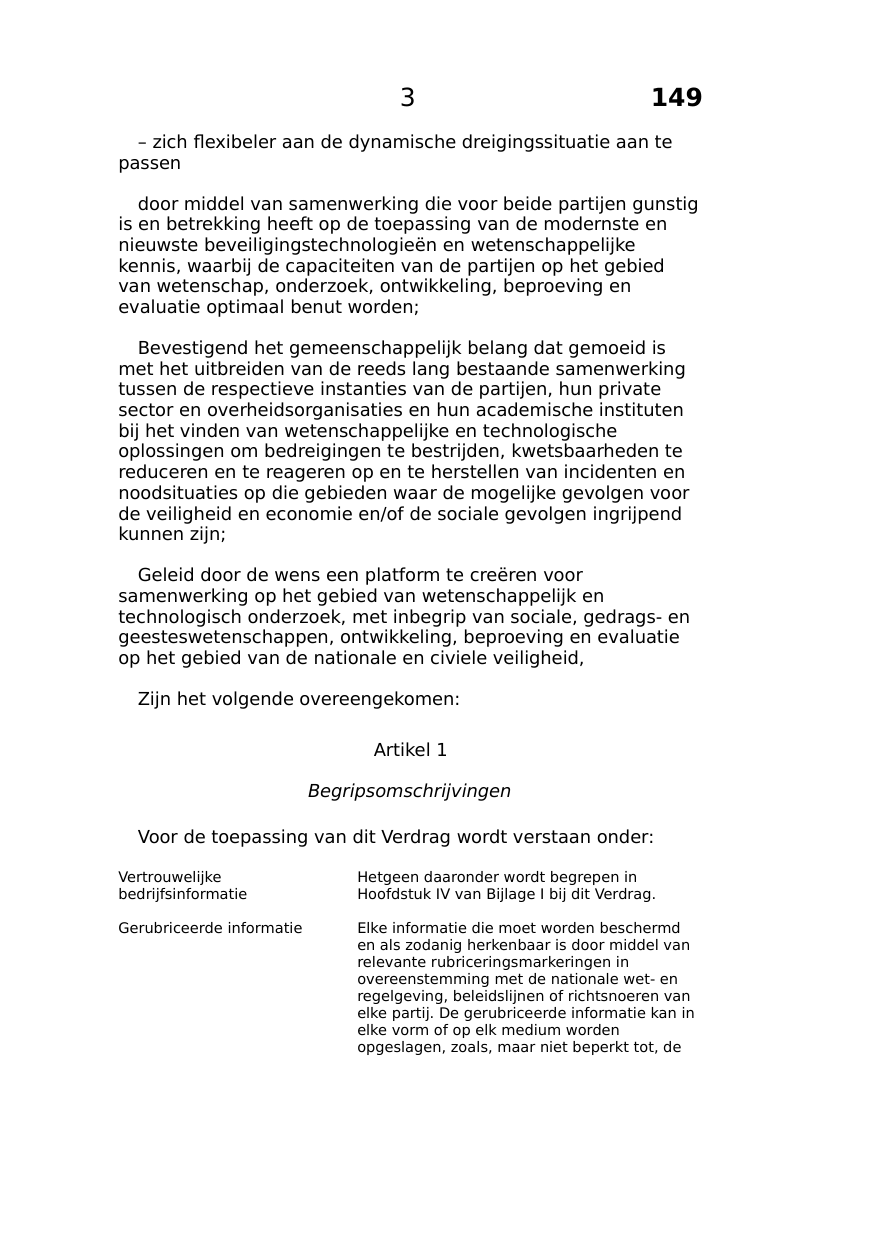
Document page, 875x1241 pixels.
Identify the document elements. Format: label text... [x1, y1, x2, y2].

text Voor de toepassing van dit Verdrag wordt verstaan onder: [118, 827, 703, 847]
table_cell Gerubriceerde informatie [118, 920, 351, 1056]
text Zijn het volgende overeengekomen: [118, 689, 703, 709]
text Bevestigend het gemeenschappelijk belang dat gemoeid is met het uitbreiden van de reeds lang bestaande samenwerking tussen de respectieve instanties van de partijen, hun private sector en overheidsorganisaties en hun academische instituten bij het vinden van wetenschappelijke en technologische oplossingen om bedreigingen te bestrijden, kwetsbaarheden te reduceren en te reageren op en te herstellen van incidenten en noodsituaties op die gebieden waar de mogelijke gevolgen voor de veiligheid en economie en/of de sociale gevolgen ingrijpend kunnen zijn; [118, 338, 703, 545]
table_cell [351, 903, 703, 920]
text – zich flexibeler aan de dynamische dreigingssituatie aan te passen [118, 132, 703, 173]
text door middel van samenwerking die voor beide partijen gunstig is en betrekking heeft op de toepassing van de modernste en nieuwste beveiligingstechnologieën en wetenschappelijke kennis, waarbij de capaciteiten van de partijen op het gebied van wetenschap, onderzoek, ontwikkeling, beproeving en evaluatie optimaal benut worden; [118, 193, 703, 318]
table_cell Elke informatie die moet worden beschermd en als zodanig herkenbaar is door middel van relevante rubriceringsmarkeringen in overeenstemming met de nationale wet- en regelgeving, beleidslijnen of richtsnoeren van elke partij. De gerubriceerde informatie kan in elke vorm of op elk medium worden opgeslagen, zoals, maar niet beperkt tot, de [351, 920, 703, 1056]
table_header Hetgeen daaronder wordt begrepen in Hoofdstuk IV van Bijlage I bij dit Verdrag. [351, 869, 703, 903]
table_cell [118, 903, 351, 920]
table_header Vertrouwelijke bedrijfsinformatie [118, 869, 351, 903]
subtitle Artikel 1 Begripsomschrijvingen [118, 739, 703, 802]
text Geleid door de wens een platform te creëren voor samenwerking op het gebied van wetenschappelijk en technologisch onderzoek, met inbegrip van sociale, gedrags- en geesteswetenschappen, ontwikkeling, beproeving en evaluatie op het gebied van de nationale en civiele veiligheid, [118, 565, 703, 669]
